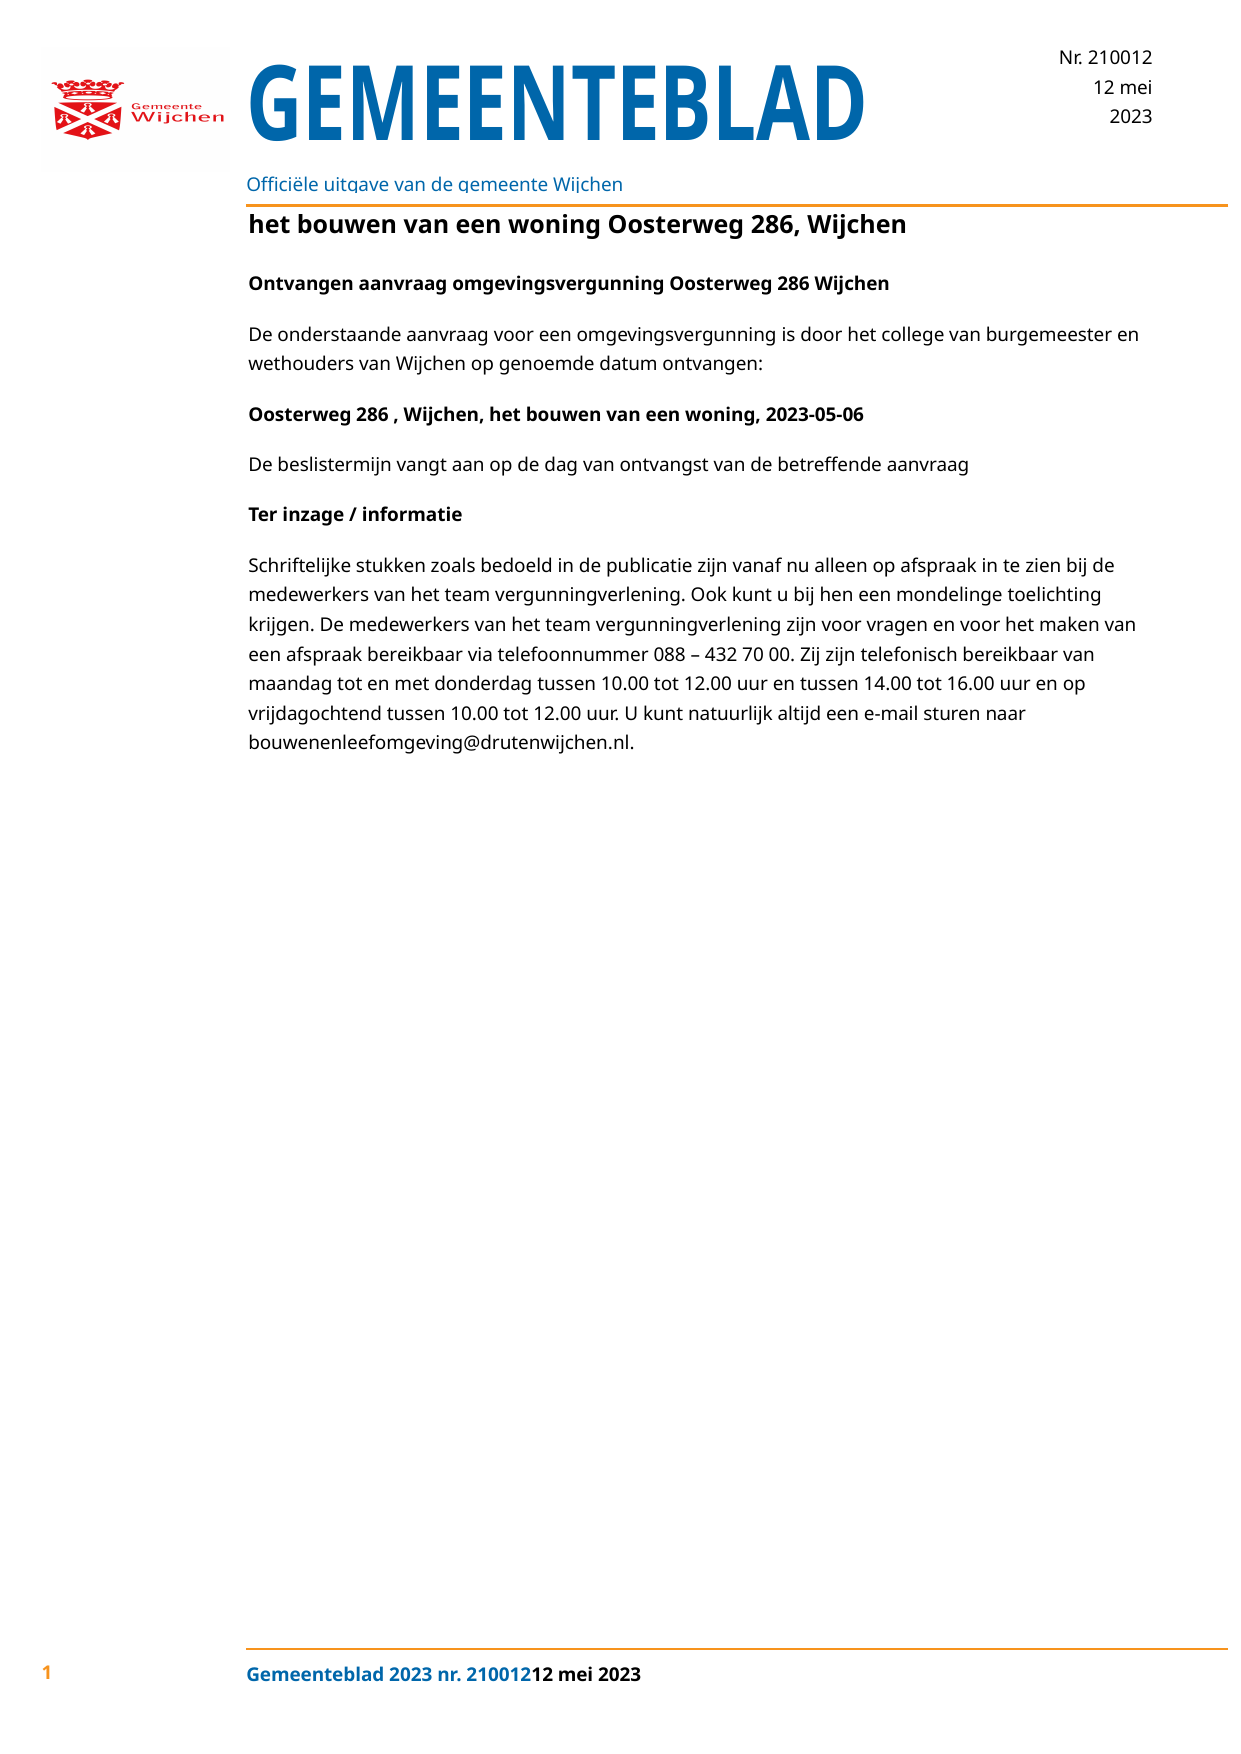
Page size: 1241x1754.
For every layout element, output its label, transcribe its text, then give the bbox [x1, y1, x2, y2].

text De onderstaande aanvraag voor een omgevingsvergunning is door het college van burgemeester en wethouders van Wijchen op genoemde datum ontvangen: [248, 321, 1152, 376]
text Oosterweg 286 , Wijchen, het bouwen van een woning, 2023-05-06 [248, 401, 1152, 426]
text Ontvangen aanvraag omgevingsvergunning Oosterweg 286 Wijchen [248, 270, 1152, 296]
text het bouwen van een woning Oosterweg 286, Wijchen [248, 207, 1152, 241]
text De beslistermijn vangt aan op de dag van ontvangst van de betreffende aanvraag [248, 451, 1152, 477]
picture [41, 47, 231, 172]
text Schriftelijke stukken zoals bedoeld in de publicatie zijn vanaf nu alleen op afspraak in te zien bij de medewerkers van het team vergunningverlening. Ook kunt u bij hen een mondelinge toelichting krijgen. De medewerkers van het team vergunningverlening zijn voor vragen en voor het maken van een afspraak bereikbaar via telefoonnummer 088 – 432 70 00. Zij zijn telefonisch bereikbaar van maandag tot en met donderdag tussen 10.00 tot 12.00 uur en tussen 14.00 tot 16.00 uur en op vrijdagochtend tussen 10.00 tot 12.00 uur. U kunt natuurlijk altijd een e-mail sturen naar bouwenenleefomgeving@drutenwijchen.nl. [248, 552, 1152, 755]
text Ter inzage / informatie [248, 502, 1152, 527]
